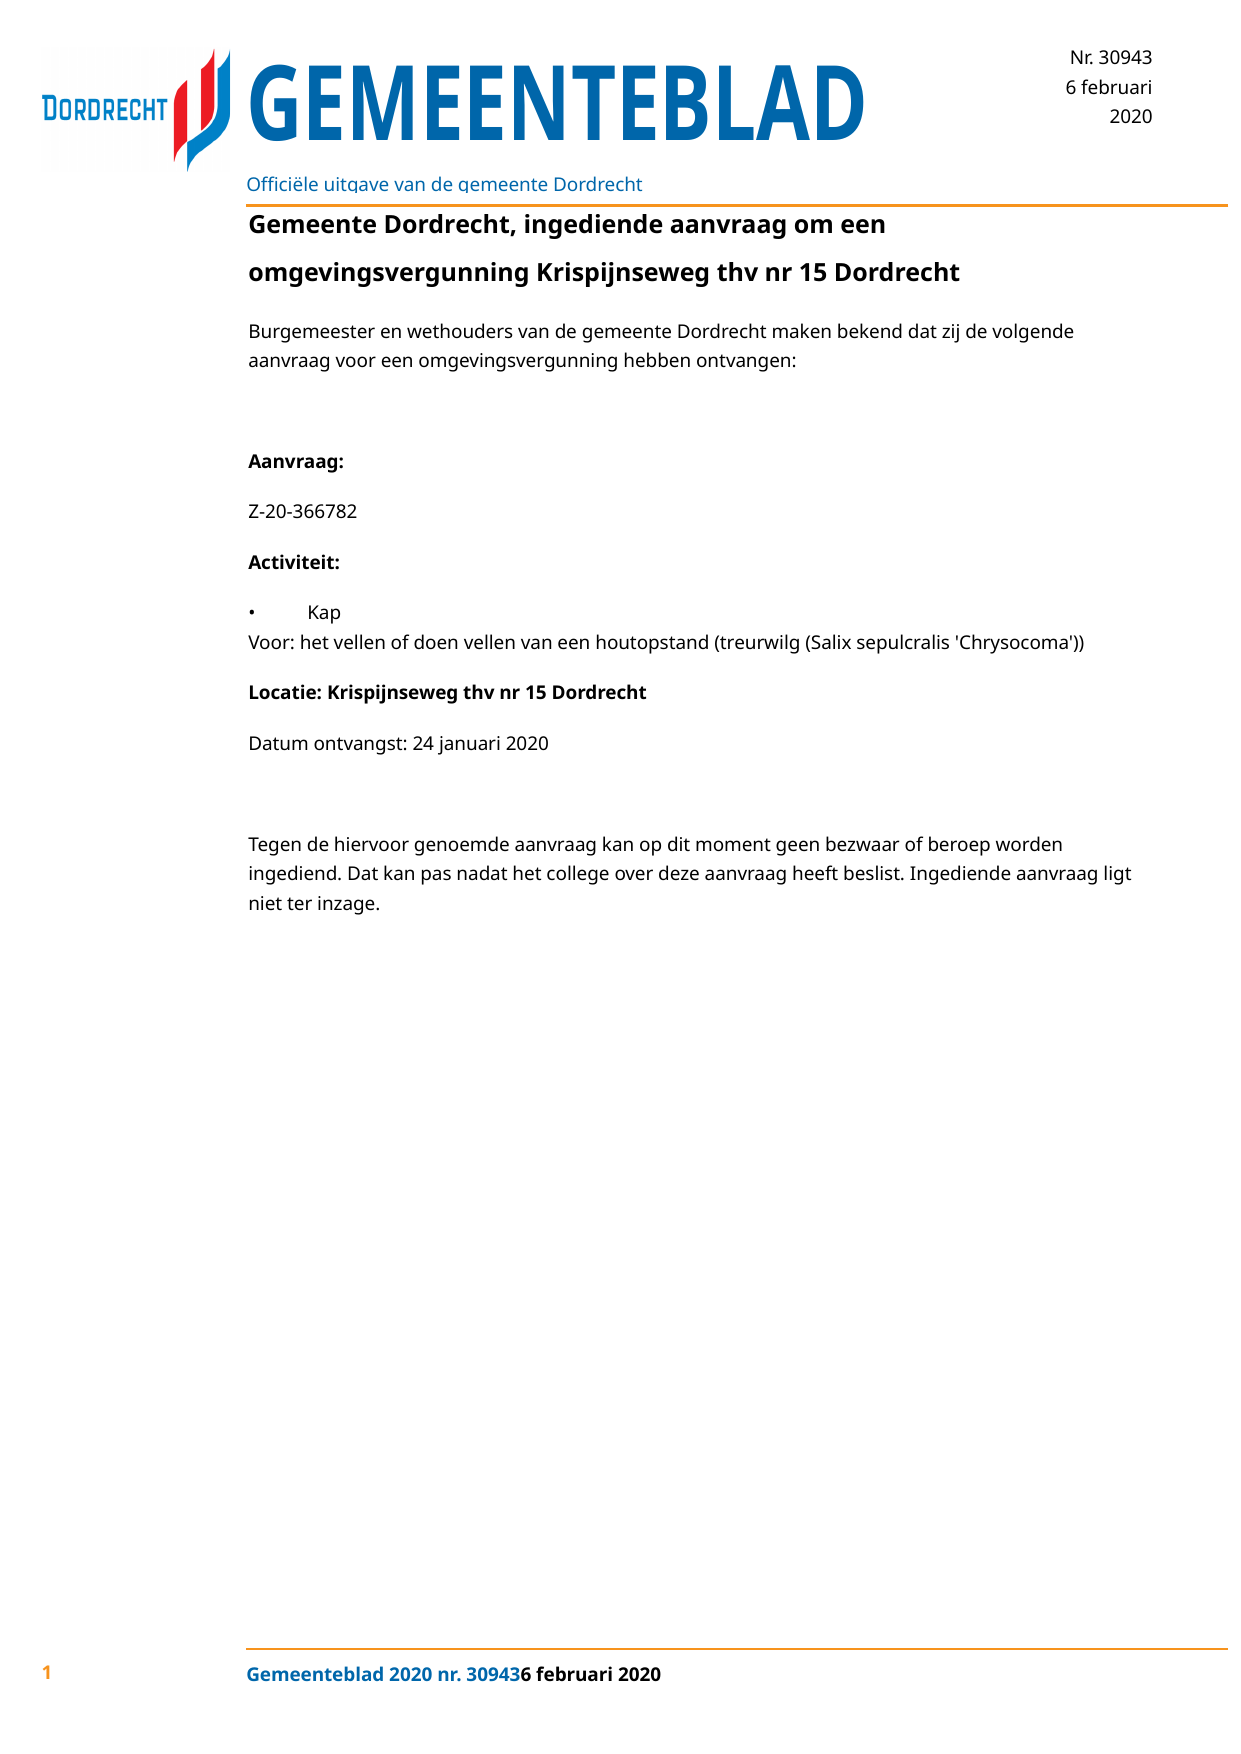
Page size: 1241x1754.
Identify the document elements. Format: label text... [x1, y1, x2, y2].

text Datum ontvangst: 24 januari 2020 [248, 730, 1152, 756]
text Tegen de hiervoor genoemde aanvraag kan op dit moment geen bezwaar of beroep worden ingediend. Dat kan pas nadat het college over deze aanvraag heeft beslist. Ingediende aanvraag ligt niet ter inzage. [248, 831, 1152, 916]
text Activiteit: [248, 549, 1152, 575]
list Kap [248, 599, 1152, 625]
text Aanvraag: [248, 448, 1152, 474]
text Burgemeester en wethouders van de gemeente Dordrecht maken bekend dat zij de volgende aanvraag voor een omgevingsvergunning hebben ontvangen: [248, 318, 1152, 373]
text Gemeente Dordrecht, ingediende aanvraag om een omgevingsvergunning Krispijnseweg thv nr 15 Dordrecht [248, 207, 1152, 288]
text Locatie: Krispijnseweg thv nr 15 Dordrecht [248, 679, 1152, 705]
text Voor: het vellen of doen vellen van een houtopstand (treurwilg (Salix sepulcralis 'Chrysocoma')) [248, 629, 1152, 655]
picture [41, 47, 231, 172]
text Z-20-366782 [248, 499, 1152, 524]
